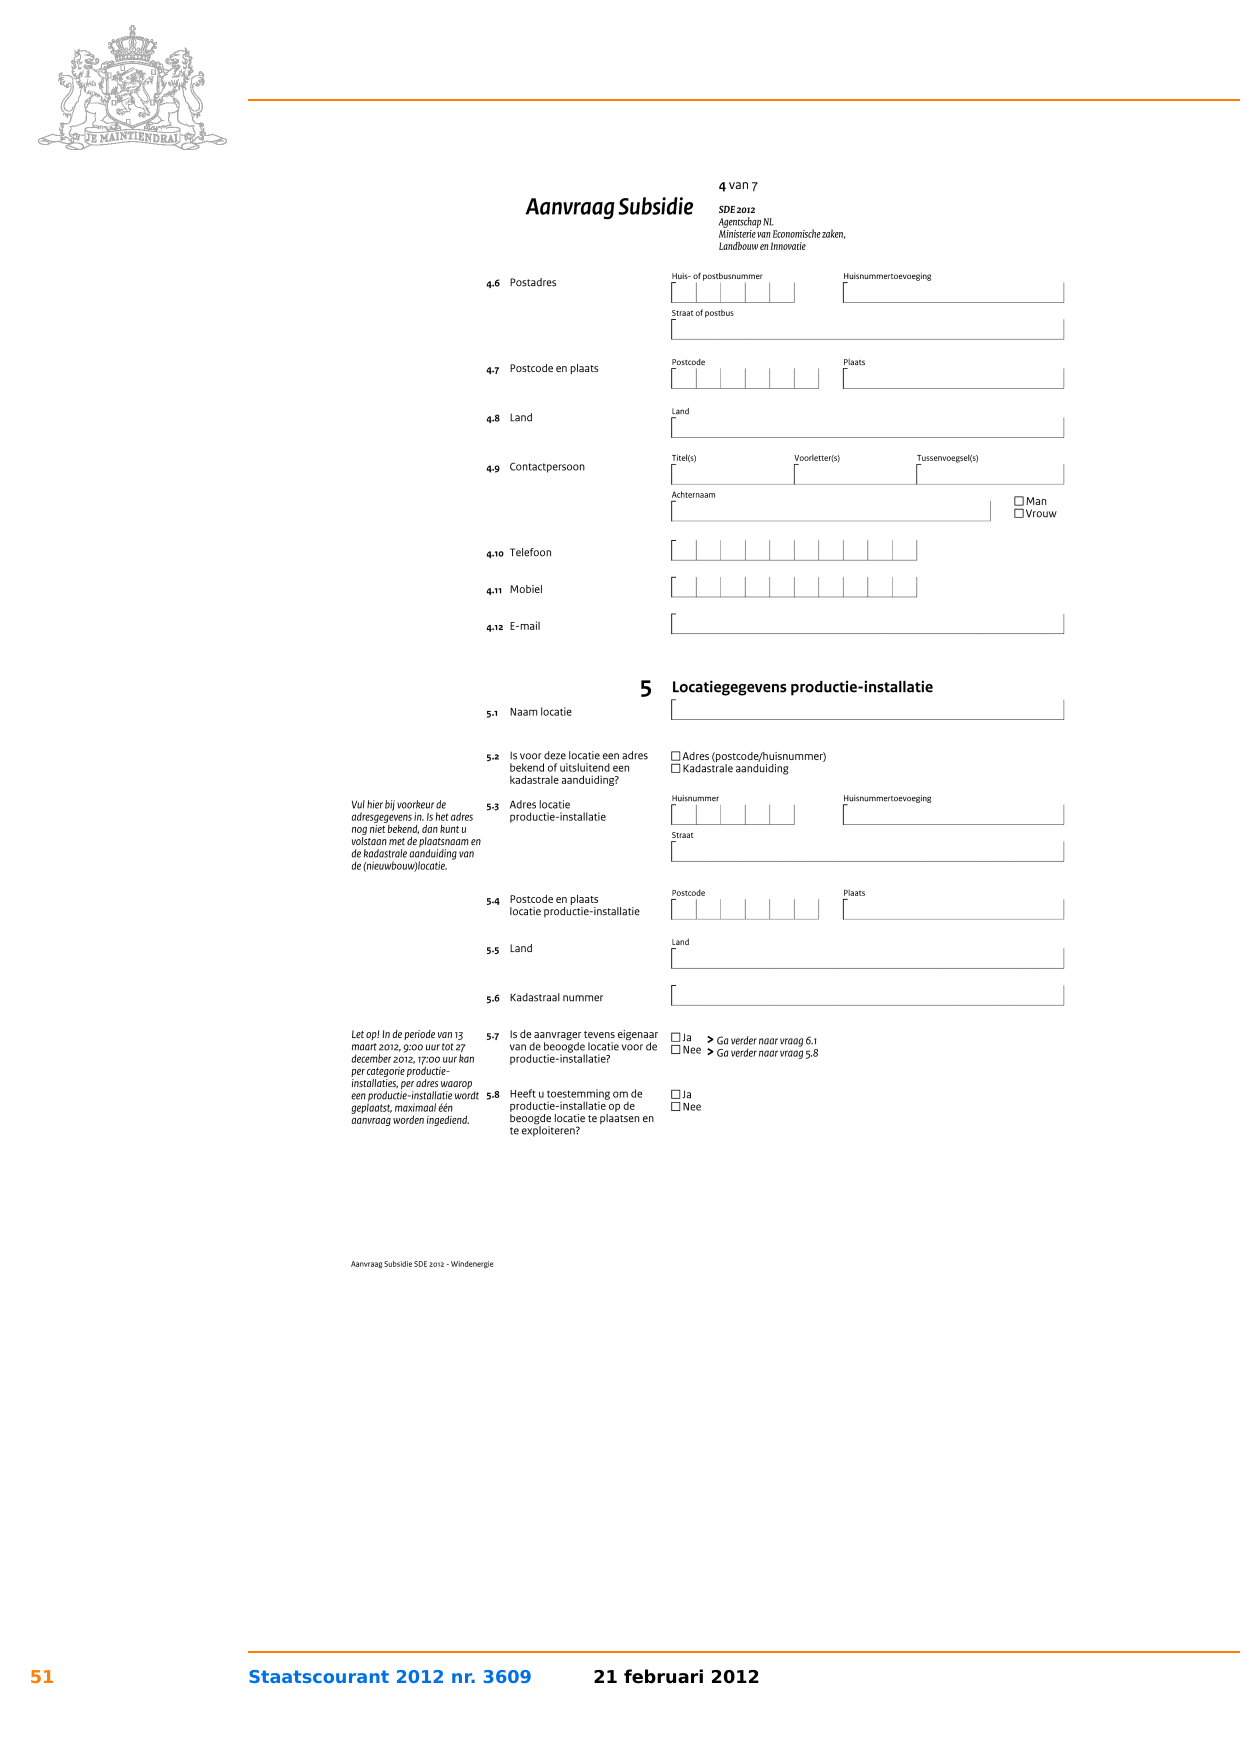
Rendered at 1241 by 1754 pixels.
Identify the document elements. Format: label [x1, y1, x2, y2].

picture [38, 25, 227, 150]
picture [248, 151, 1134, 1298]
